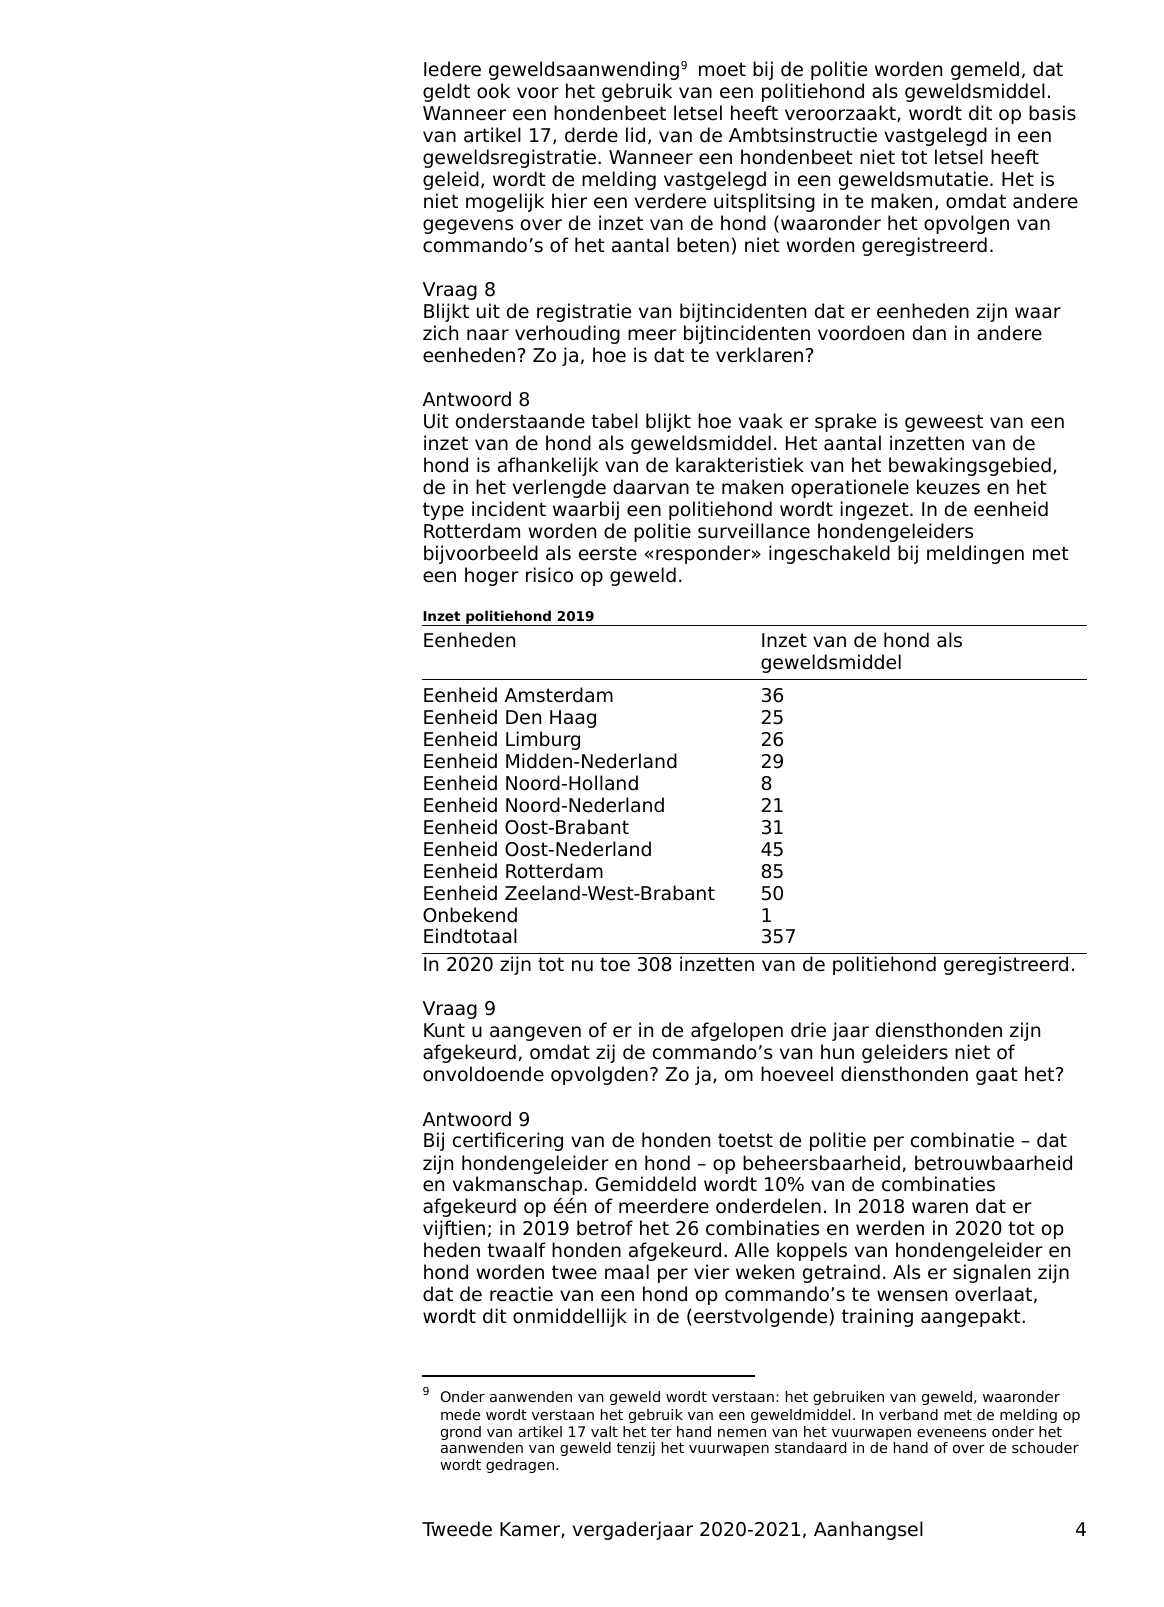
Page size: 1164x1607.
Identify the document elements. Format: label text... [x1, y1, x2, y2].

table_cell 36 [754, 680, 1087, 707]
text Antwoord 8 [422, 389, 1087, 411]
table_cell Eenheid Noord-Holland [422, 773, 754, 794]
table_cell Eenheid Oost-Brabant [422, 817, 754, 838]
table_cell 45 [754, 839, 1087, 861]
table_cell 21 [754, 795, 1087, 817]
text Kunt u aangeven of er in de afgelopen drie jaar diensthonden zijn afgekeurd, omdat zij de commando’s van hun geleiders niet of onvoldoende opvolgden? Zo ja, om hoeveel diensthonden gaat het? [422, 1020, 1087, 1086]
text Uit onderstaande tabel blijkt hoe vaak er sprake is geweest van een inzet van de hond als geweldsmiddel. Het aantal inzetten van de hond is afhankelijk van de karakteristiek van het bewakingsgebied, de in het verlengde daarvan te maken operationele keuzes en het type incident waarbij een politiehond wordt ingezet. In de eenheid Rotterdam worden de politie surveillance hondengeleiders bijvoorbeeld als eerste «responder» ingeschakeld bij meldingen met een hoger risico op geweld. [422, 411, 1087, 587]
table_cell Eenheid Midden-Nederland [422, 751, 754, 773]
table_header Inzet politiehond 2019 [422, 609, 1087, 624]
table_cell Eenheid Oost-Nederland [422, 839, 754, 861]
table_cell 25 [754, 707, 1087, 729]
table_cell Eindtotaal [422, 926, 754, 953]
text In 2020 zijn tot nu toe 308 inzetten van de politiehond geregistreerd. [422, 954, 1087, 976]
text Vraag 9 [422, 998, 1087, 1020]
text Iedere geweldsaanwending moet bij de politie worden gemeld, dat geldt ook voor het gebruik van een politiehond als geweldsmiddel. Wanneer een hondenbeet letsel heeft veroorzaakt, wordt dit op basis van artikel 17, derde lid, van de Ambtsinstructie vastgelegd in een geweldsregistratie. Wanneer een hondenbeet niet tot letsel heeft geleid, wordt de melding vastgelegd in een geweldsmutatie. Het is niet mogelijk hier een verdere uitsplitsing in te maken, omdat andere gegevens over de inzet van de hond (waaronder het opvolgen van commando’s of het aantal beten) niet worden geregistreerd. [422, 59, 1087, 257]
text Vraag 8 [422, 279, 1087, 301]
table_cell Eenheid Rotterdam [422, 861, 754, 882]
table_cell 50 [754, 883, 1087, 904]
text Bij certificering van de honden toetst de politie per combinatie – dat zijn hondengeleider en hond – op beheersbaarheid, betrouwbaarheid en vakmanschap. Gemiddeld wordt 10% van de combinaties afgekeurd op één of meerdere onderdelen. In 2018 waren dat er vijftien; in 2019 betrof het 26 combinaties en werden in 2020 tot op heden twaalf honden afgekeurd. Alle koppels van hondengeleider en hond worden twee maal per vier weken getraind. Als er signalen zijn dat de reactie van een hond op commando’s te wensen overlaat, wordt dit onmiddellijk in de (eerstvolgende) training aangepakt. [422, 1130, 1087, 1328]
table_cell Eenheid Limburg [422, 729, 754, 751]
table_cell 26 [754, 729, 1087, 751]
text Onder aanwenden van geweld wordt verstaan: het gebruiken van geweld, waaronder mede wordt verstaan het gebruik van een geweldmiddel. In verband met de melding op grond van artikel 17 valt het ter hand nemen van het vuurwapen eveneens onder het aanwenden van geweld tenzij het vuurwapen standaard in de hand of over de schouder wordt gedragen. [422, 1385, 1087, 1474]
table_cell Onbekend [422, 905, 754, 926]
text Blijkt uit de registratie van bijtincidenten dat er eenheden zijn waar zich naar verhouding meer bijtincidenten voordoen dan in andere eenheden? Zo ja, hoe is dat te verklaren? [422, 301, 1087, 367]
table_cell 357 [754, 926, 1087, 953]
table_cell Eenheid Amsterdam [422, 680, 754, 707]
text Antwoord 9 [422, 1108, 1087, 1130]
table_cell Eenheden [422, 626, 754, 679]
table_cell Eenheid Den Haag [422, 707, 754, 729]
table_cell Eenheid Zeeland-West-Brabant [422, 883, 754, 904]
table_cell Inzet van de hond als geweldsmiddel [754, 626, 1087, 679]
table_cell 29 [754, 751, 1087, 773]
table_cell 1 [754, 905, 1087, 926]
table_cell 31 [754, 817, 1087, 838]
table_cell 85 [754, 861, 1087, 882]
table_cell Eenheid Noord-Nederland [422, 795, 754, 817]
table_cell 8 [754, 773, 1087, 794]
